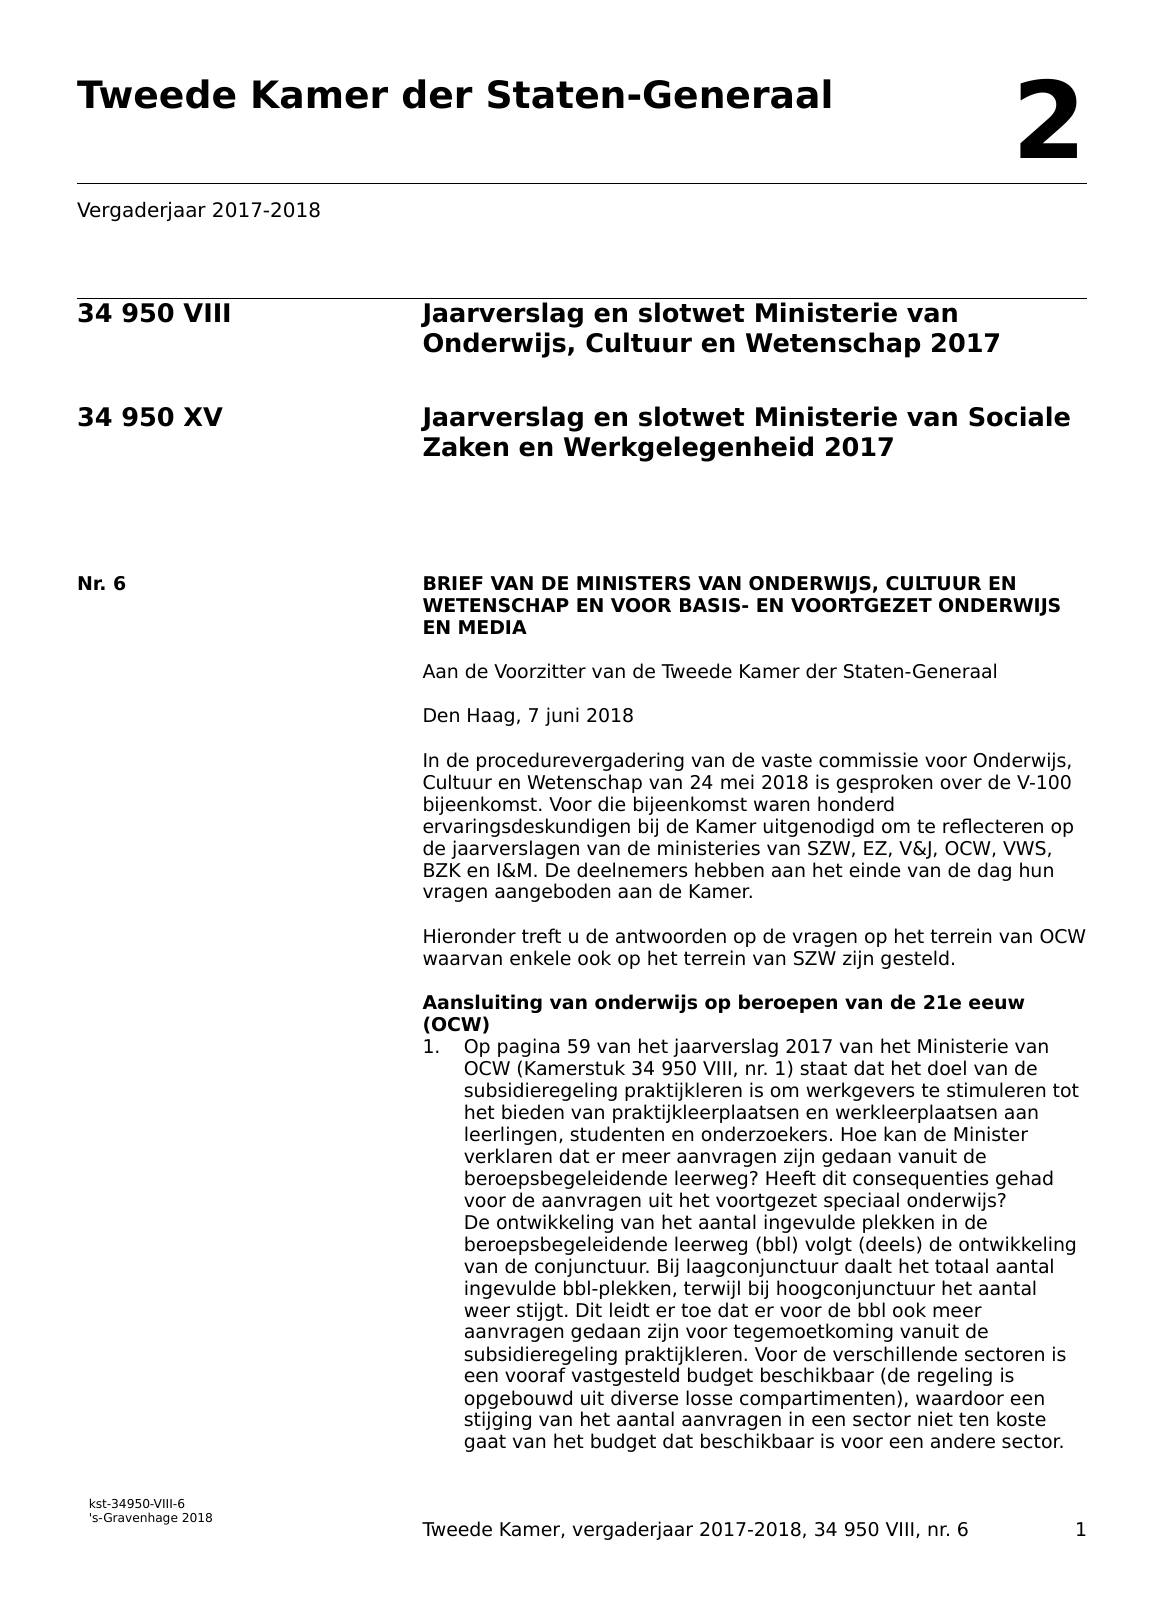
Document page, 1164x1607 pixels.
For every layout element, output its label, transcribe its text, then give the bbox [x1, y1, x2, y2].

text 1. Op pagina 59 van het jaarverslag 2017 van het Ministerie van OCW (Kamerstuk 34 950 VIII, nr. 1) staat dat het doel van de subsidieregeling praktijkleren is om werkgevers te stimuleren tot het bieden van praktijkleerplaatsen en werkleerplaatsen aan leerlingen, studenten en onderzoekers. Hoe kan de Minister verklaren dat er meer aanvragen zijn gedaan vanuit de beroepsbegeleidende leerweg? Heeft dit consequenties gehad voor de aanvragen uit het voortgezet speciaal onderwijs? [422, 1036, 1087, 1212]
text De ontwikkeling van het aantal ingevulde plekken in de beroepsbegeleidende leerweg (bbl) volgt (deels) de ontwikkeling van de conjunctuur. Bij laagconjunctuur daalt het totaal aantal ingevulde bbl-plekken, terwijl bij hoogconjunctuur het aantal weer stijgt. Dit leidt er toe dat er voor de bbl ook meer aanvragen gedaan zijn voor tegemoetkoming vanuit de subsidieregeling praktijkleren. Voor de verschillende sectoren is een vooraf vastgesteld budget beschikbaar (de regeling is opgebouwd uit diverse losse compartimenten), waardoor een stijging van het aantal aanvragen in een sector niet ten koste gaat van het budget dat beschikbaar is voor een andere sector. [464, 1212, 1087, 1453]
subtitle 34 950 XV Jaarverslag en slotwet Ministerie van Sociale Zaken en Werkgelegenheid 2017 [77, 403, 1087, 462]
subtitle 34 950 VIII Jaarverslag en slotwet Ministerie van Onderwijs, Cultuur en Wetenschap 2017 [77, 299, 1087, 358]
table_header Tweede Kamer der Staten-Generaal [77, 59, 886, 183]
text In de procedurevergadering van de vaste commissie voor Onderwijs, Cultuur en Wetenschap van 24 mei 2018 is gesproken over de V-100 bijeenkomst. Voor die bijeenkomst waren honderd ervaringsdeskundigen bij de Kamer uitgenodigd om te reflecteren op de jaarverslagen van de ministeries van SZW, EZ, V&J, OCW, VWS, BZK en I&M. De deelnemers hebben aan het einde van de dag hun vragen aangeboden aan de Kamer. [422, 749, 1087, 903]
text kst-34950-VIII-6 [88, 1497, 323, 1511]
table_cell Vergaderjaar 2017-2018 [77, 184, 1087, 298]
subtitle Aansluiting van onderwijs op beroepen van de 21e eeuw (OCW) [422, 992, 1087, 1036]
text 's-Gravenhage 2018 [88, 1511, 323, 1525]
subtitle Nr. 6 BRIEF VAN DE MINISTERS VAN ONDERWIJS, CULTUUR EN WETENSCHAP EN VOOR BASIS- EN VOORTGEZET ONDERWIJS EN MEDIA [77, 573, 1087, 639]
text Hieronder treft u de antwoorden op de vragen op het terrein van OCW waarvan enkele ook op het terrein van SZW zijn gesteld. [422, 926, 1087, 969]
text Aan de Voorzitter van de Tweede Kamer der Staten-Generaal [422, 661, 1087, 683]
text Den Haag, 7 juni 2018 [422, 705, 1087, 727]
table_header 2 [886, 59, 1087, 183]
